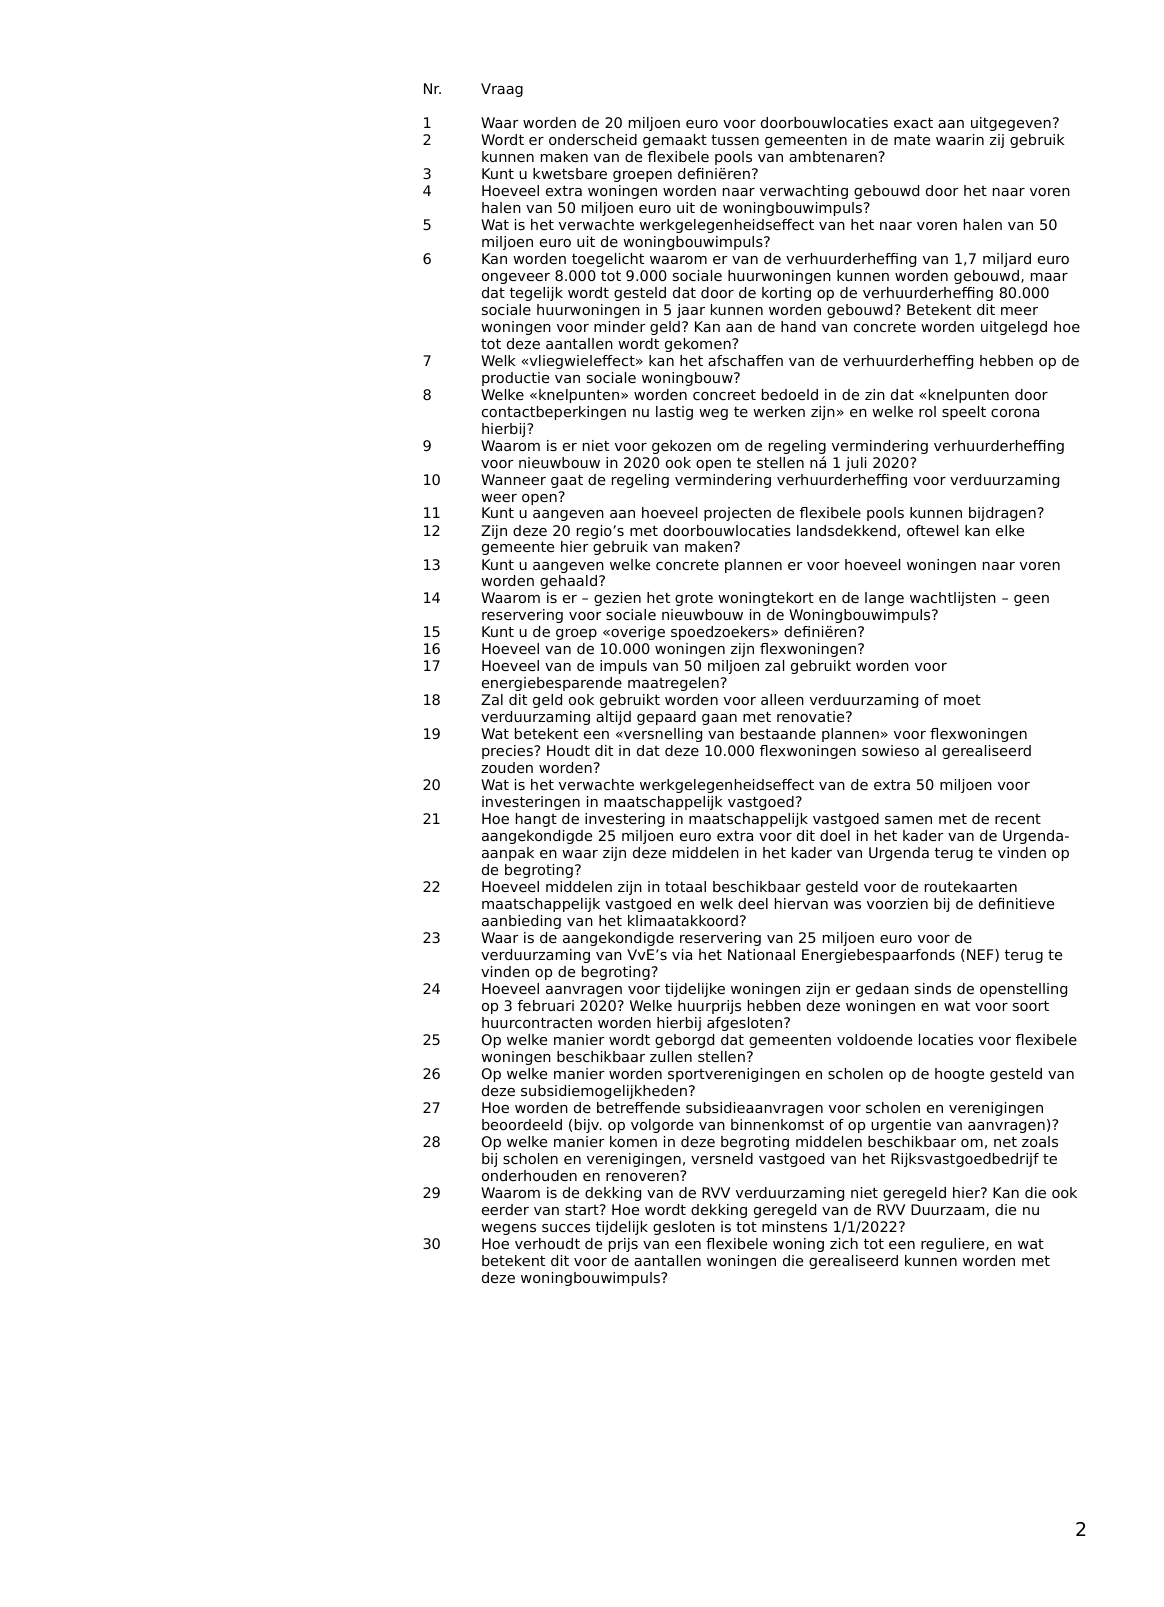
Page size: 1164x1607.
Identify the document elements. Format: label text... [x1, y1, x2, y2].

table_cell 23 [422, 930, 475, 981]
table_cell 30 [422, 1236, 475, 1286]
table_header Nr. [422, 81, 475, 98]
table_cell Op welke manier worden sportverenigingen en scholen op de hoogte gesteld van deze subsidiemogelijkheden? [475, 1066, 1087, 1100]
table_cell 5 [422, 217, 475, 251]
table_cell 15 [422, 624, 475, 641]
table_cell Zijn deze 20 regio’s met doorbouwlocaties landsdekkend, oftewel kan elke gemeente hier gebruik van maken? [475, 523, 1087, 556]
table_cell Hoeveel aanvragen voor tijdelijke woningen zijn er gedaan sinds de openstelling op 3 februari 2020? Welke huurprijs hebben deze woningen en wat voor soort huurcontracten worden hierbij afgesloten? [475, 981, 1087, 1032]
table_cell 7 [422, 353, 475, 387]
table_cell 18 [422, 692, 475, 726]
table_cell Welk «vliegwieleffect» kan het afschaffen van de verhuurderheffing hebben op de productie van sociale woningbouw? [475, 353, 1087, 387]
table_cell Hoe worden de betreffende subsidieaanvragen voor scholen en verenigingen beoordeeld (bijv. op volgorde van binnenkomst of op urgentie van aanvragen)? [475, 1100, 1087, 1134]
table_cell Wat is het verwachte werkgelegenheidseffect van de extra 50 miljoen voor investeringen in maatschappelijk vastgoed? [475, 777, 1087, 811]
table_cell 4 [422, 183, 475, 217]
table_cell 8 [422, 387, 475, 437]
table_cell [475, 98, 1087, 115]
table_cell Waarom is er – gezien het grote woningtekort en de lange wachtlijsten – geen reservering voor sociale nieuwbouw in de Woningbouwimpuls? [475, 590, 1087, 624]
table_cell Waar worden de 20 miljoen euro voor doorbouwlocaties exact aan uitgegeven? [475, 115, 1087, 132]
table_cell [422, 98, 475, 115]
table_cell 26 [422, 1066, 475, 1100]
table_cell 10 [422, 471, 475, 505]
table_cell 21 [422, 811, 475, 879]
table_cell 22 [422, 879, 475, 930]
table_cell Wat betekent een «versnelling van bestaande plannen» voor flexwoningen precies? Houdt dit in dat deze 10.000 flexwoningen sowieso al gerealiseerd zouden worden? [475, 726, 1087, 777]
table_cell 27 [422, 1100, 475, 1134]
table_cell 1 [422, 115, 475, 132]
table_cell Wanneer gaat de regeling vermindering verhuurderheffing voor verduurzaming weer open? [475, 471, 1087, 505]
table_cell 16 [422, 641, 475, 658]
table_cell 29 [422, 1185, 475, 1236]
table_cell 14 [422, 590, 475, 624]
table_cell Waarom is er niet voor gekozen om de regeling vermindering verhuurderheffing voor nieuwbouw in 2020 ook open te stellen ná 1 juli 2020? [475, 438, 1087, 471]
table_cell Hoeveel extra woningen worden naar verwachting gebouwd door het naar voren halen van 50 miljoen euro uit de woningbouwimpuls? [475, 183, 1087, 217]
table_cell Hoeveel van de 10.000 woningen zijn flexwoningen? [475, 641, 1087, 658]
table_cell Wordt er onderscheid gemaakt tussen gemeenten in de mate waarin zij gebruik kunnen maken van de flexibele pools van ambtenaren? [475, 132, 1087, 166]
table_cell 13 [422, 556, 475, 590]
table_cell Wat is het verwachte werkgelegenheidseffect van het naar voren halen van 50 miljoen euro uit de woningbouwimpuls? [475, 217, 1087, 251]
table_cell Kunt u aangeven aan hoeveel projecten de flexibele pools kunnen bijdragen? [475, 505, 1087, 522]
table_cell Op welke manier komen in deze begroting middelen beschikbaar om, net zoals bij scholen en verenigingen, versneld vastgoed van het Rijksvastgoedbedrijf te onderhouden en renoveren? [475, 1134, 1087, 1184]
table_cell 6 [422, 251, 475, 353]
table_cell Welke «knelpunten» worden concreet bedoeld in de zin dat «knelpunten door contactbeperkingen nu lastig weg te werken zijn» en welke rol speelt corona hierbij? [475, 387, 1087, 437]
table_cell Hoe verhoudt de prijs van een flexibele woning zich tot een reguliere, en wat betekent dit voor de aantallen woningen die gerealiseerd kunnen worden met deze woningbouwimpuls? [475, 1236, 1087, 1286]
table_cell Kunt u aangeven welke concrete plannen er voor hoeveel woningen naar voren worden gehaald? [475, 556, 1087, 590]
table_cell 25 [422, 1032, 475, 1066]
table_cell Waarom is de dekking van de RVV verduurzaming niet geregeld hier? Kan die ook eerder van start? Hoe wordt dekking geregeld van de RVV Duurzaam, die nu wegens succes tijdelijk gesloten is tot minstens 1/1/2022? [475, 1185, 1087, 1236]
table_cell 20 [422, 777, 475, 811]
table_cell 17 [422, 658, 475, 692]
table_cell Kunt u kwetsbare groepen definiëren? [475, 166, 1087, 183]
table_cell Op welke manier wordt geborgd dat gemeenten voldoende locaties voor flexibele woningen beschikbaar zullen stellen? [475, 1032, 1087, 1066]
table_cell 24 [422, 981, 475, 1032]
table_cell Waar is de aangekondigde reservering van 25 miljoen euro voor de verduurzaming van VvE’s via het Nationaal Energiebespaarfonds (NEF) terug te vinden op de begroting? [475, 930, 1087, 981]
table_cell 2 [422, 132, 475, 166]
table_cell Hoe hangt de investering in maatschappelijk vastgoed samen met de recent aangekondigde 25 miljoen euro extra voor dit doel in het kader van de Urgenda-aanpak en waar zijn deze middelen in het kader van Urgenda terug te vinden op de begroting? [475, 811, 1087, 879]
table_cell 11 [422, 505, 475, 522]
table_cell Zal dit geld ook gebruikt worden voor alleen verduurzaming of moet verduurzaming altijd gepaard gaan met renovatie? [475, 692, 1087, 726]
table_cell 12 [422, 523, 475, 556]
table_cell Kunt u de groep «overige spoedzoekers» definiëren? [475, 624, 1087, 641]
table_cell 19 [422, 726, 475, 777]
table_cell Hoeveel middelen zijn in totaal beschikbaar gesteld voor de routekaarten maatschappelijk vastgoed en welk deel hiervan was voorzien bij de definitieve aanbieding van het klimaatakkoord? [475, 879, 1087, 930]
table_cell 3 [422, 166, 475, 183]
table_cell Kan worden toegelicht waarom er van de verhuurderheffing van 1,7 miljard euro ongeveer 8.000 tot 9.000 sociale huurwoningen kunnen worden gebouwd, maar dat tegelijk wordt gesteld dat door de korting op de verhuurderheffing 80.000 sociale huurwoningen in 5 jaar kunnen worden gebouwd? Betekent dit meer woningen voor minder geld? Kan aan de hand van concrete worden uitgelegd hoe tot deze aantallen wordt gekomen? [475, 251, 1087, 353]
table_header Vraag [475, 81, 1087, 98]
table_cell Hoeveel van de impuls van 50 miljoen zal gebruikt worden voor energiebesparende maatregelen? [475, 658, 1087, 692]
table_cell 9 [422, 438, 475, 471]
table_cell 28 [422, 1134, 475, 1184]
